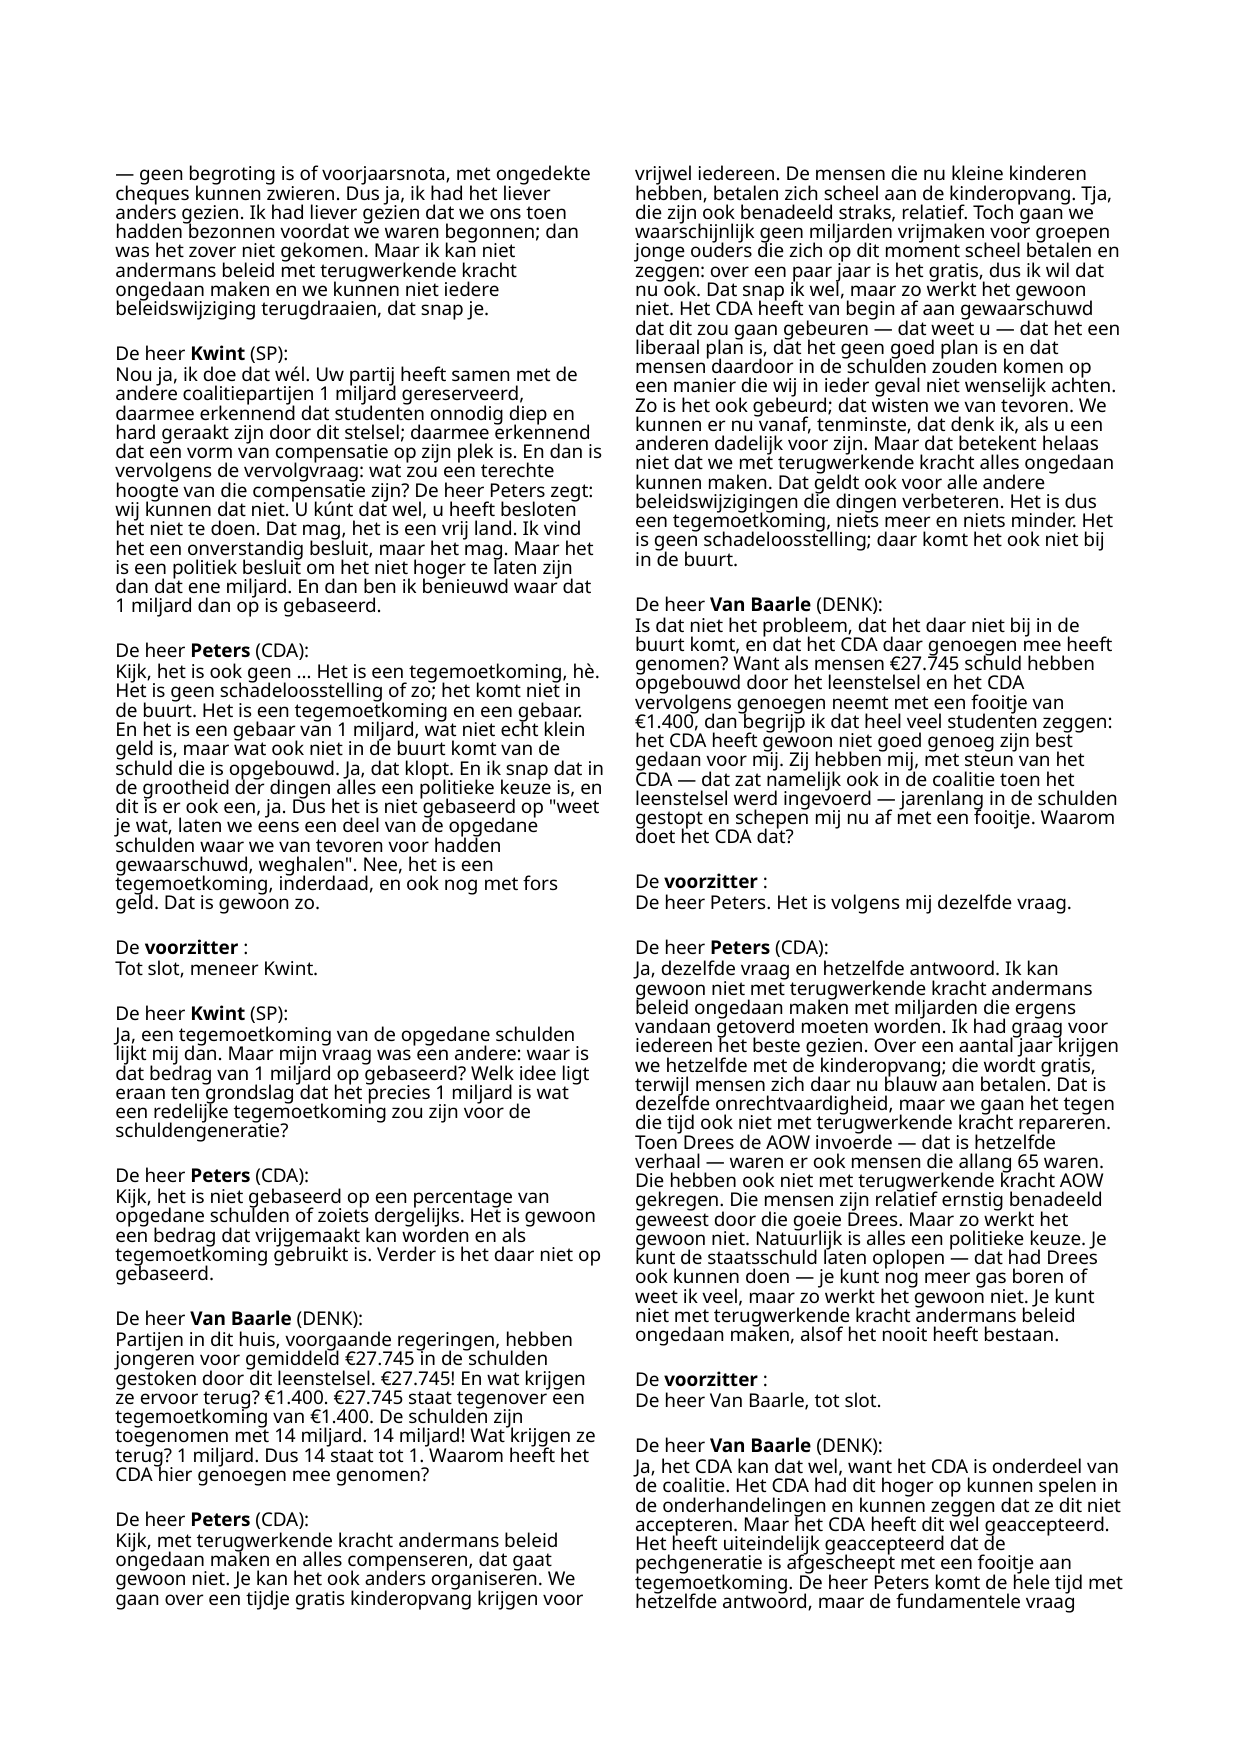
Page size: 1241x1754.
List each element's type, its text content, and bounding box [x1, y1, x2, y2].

text vrijwel iedereen. De mensen die nu kleine kinderen hebben, betalen zich scheel aan de kinderopvang. Tja, die zijn ook benadeeld straks, relatief. Toch gaan we waarschijnlijk geen miljarden vrijmaken voor groepen jonge ouders die zich op dit moment scheel betalen en zeggen: over een paar jaar is het gratis, dus ik wil dat nu ook. Dat snap ik wel, maar zo werkt het gewoon niet. Het CDA heeft van begin af aan gewaarschuwd dat dit zou gaan gebeuren — dat weet u — dat het een liberaal plan is, dat het geen goed plan is en dat mensen daardoor in de schulden zouden komen op een manier die wij in ieder geval niet wenselijk achten. Zo is het ook gebeurd; dat wisten we van tevoren. We kunnen er nu vanaf, tenminste, dat denk ik, als u een anderen dadelijk voor zijn. Maar dat betekent helaas niet dat we met terugwerkende kracht alles ongedaan kunnen maken. Dat geldt ook voor alle andere beleidswijzigingen die dingen verbeteren. Het is dus een tegemoetkoming, niets meer en niets minder. Het is geen schadeloosstelling; daar komt het ook niet bij in de buurt. [635, 165, 1125, 570]
text Kijk, het is ook geen … Het is een tegemoetkoming, hè. Het is geen schadeloosstelling of zo; het komt niet in de buurt. Het is een tegemoetkoming en een gebaar. En het is een gebaar van 1 miljard, wat niet echt klein geld is, maar wat ook niet in de buurt komt van de schuld die is opgebouwd. Ja, dat klopt. En ik snap dat in de grootheid der dingen alles een politieke keuze is, en dit is er ook een, ja. Dus het is niet gebaseerd op "weet je wat, laten we eens een deel van de opgedane schulden waar we van tevoren voor hadden gewaarschuwd, weghalen". Nee, het is een tegemoetkoming, inderdaad, en ook nog met fors geld. Dat is gewoon zo. [115, 663, 605, 914]
text Partijen in dit huis, voorgaande regeringen, hebben jongeren voor gemiddeld €27.745 in de schulden gestoken door dit leenstelsel. €27.745! En wat krijgen ze ervoor terug? €1.400. €27.745 staat tegenover een tegemoetkoming van €1.400. De schulden zijn toegenomen met 14 miljard. 14 miljard! Wat krijgen ze terug? 1 miljard. Dus 14 staat tot 1. Waarom heeft het CDA hier genoegen mee genomen? [115, 1331, 605, 1485]
text De heer Van Baarle (DENK): [635, 1432, 1125, 1458]
text Ja, een tegemoetkoming van de opgedane schulden lijkt mij dan. Maar mijn vraag was een andere: waar is dat bedrag van 1 miljard op gebaseerd? Welk idee ligt eraan ten grondslag dat het precies 1 miljard is wat een redelijke tegemoetkoming zou zijn voor de schuldengeneratie? [115, 1026, 605, 1142]
text De voorzitter : [635, 869, 1125, 894]
text De heer Kwint (SP): [115, 1000, 605, 1026]
text Tot slot, meneer Kwint. [115, 960, 605, 979]
text Ja, dezelfde vraag en hetzelfde antwoord. Ik kan gewoon niet met terugwerkende kracht andermans beleid ongedaan maken met miljarden die ergens vandaan getoverd moeten worden. Ik had graag voor iedereen het beste gezien. Over een aantal jaar krijgen we hetzelfde met de kinderopvang; die wordt gratis, terwijl mensen zich daar nu blauw aan betalen. Dat is dezelfde onrechtvaardigheid, maar we gaan het tegen die tijd ook niet met terugwerkende kracht repareren. Toen Drees de AOW invoerde — dat is hetzelfde verhaal — waren er ook mensen die allang 65 waren. Die hebben ook niet met terugwerkende kracht AOW gekregen. Die mensen zijn relatief ernstig benadeeld geweest door die goeie Drees. Maar zo werkt het gewoon niet. Natuurlijk is alles een politieke keuze. Je kunt de staatsschuld laten oplopen — dat had Drees ook kunnen doen — je kunt nog meer gas boren of weet ik veel, maar zo werkt het gewoon niet. Je kunt niet met terugwerkende kracht andermans beleid ongedaan maken, alsof het nooit heeft bestaan. [635, 960, 1125, 1346]
text De heer Kwint (SP): [115, 340, 605, 366]
text De heer Peters. Het is volgens mij dezelfde vraag. [635, 894, 1125, 914]
text Kijk, met terugwerkende kracht andermans beleid ongedaan maken en alles compenseren, dat gaat gewoon niet. Je kan het ook anders organiseren. We gaan over een tijdje gratis kinderopvang krijgen voor [115, 1532, 605, 1609]
text De heer Van Baarle (DENK): [635, 591, 1125, 617]
text De heer Peters (CDA): [115, 1162, 605, 1188]
text Nou ja, ik doe dat wél. Uw partij heeft samen met de andere coalitiepartijen 1 miljard gereserveerd, daarmee erkennend dat studenten onnodig diep en hard geraakt zijn door dit stelsel; daarmee erkennend dat een vorm van compensatie op zijn plek is. En dan is vervolgens de vervolgvraag: wat zou een terechte hoogte van die compensatie zijn? De heer Peters zegt: wij kunnen dat niet. U kúnt dat wel, u heeft besloten het niet te doen. Dat mag, het is een vrij land. Ik vind het een onverstandig besluit, maar het mag. Maar het is een politiek besluit om het niet hoger te laten zijn dan dat ene miljard. En dan ben ik benieuwd waar dat 1 miljard dan op is gebaseerd. [115, 366, 605, 617]
text Kijk, het is niet gebaseerd op een percentage van opgedane schulden of zoiets dergelijks. Het is gewoon een bedrag dat vrijgemaakt kan worden en als tegemoetkoming gebruikt is. Verder is het daar niet op gebaseerd. [115, 1188, 605, 1284]
text Ja, het CDA kan dat wel, want het CDA is onderdeel van de coalitie. Het CDA had dit hoger op kunnen spelen in de onderhandelingen en kunnen zeggen dat ze dit niet accepteren. Maar het CDA heeft dit wel geaccepteerd. Het heeft uiteindelijk geaccepteerd dat de pechgeneratie is afgescheept met een fooitje aan tegemoetkoming. De heer Peters komt de hele tijd met hetzelfde antwoord, maar de fundamentele vraag [635, 1458, 1125, 1612]
text De voorzitter : [115, 934, 605, 960]
text De heer Van Baarle, tot slot. [635, 1392, 1125, 1411]
text De heer Peters (CDA): [635, 934, 1125, 960]
text — geen begroting is of voorjaarsnota, met ongedekte cheques kunnen zwieren. Dus ja, ik had het liever anders gezien. Ik had liever gezien dat we ons toen hadden bezonnen voordat we waren begonnen; dan was het zover niet gekomen. Maar ik kan niet andermans beleid met terugwerkende kracht ongedaan maken en we kunnen niet iedere beleidswijziging terugdraaien, dat snap je. [115, 165, 605, 319]
text Is dat niet het probleem, dat het daar niet bij in de buurt komt, en dat het CDA daar genoegen mee heeft genomen? Want als mensen €27.745 schuld hebben opgebouwd door het leenstelsel en het CDA vervolgens genoegen neemt met een fooitje van €1.400, dan begrijp ik dat heel veel studenten zeggen: het CDA heeft gewoon niet goed genoeg zijn best gedaan voor mij. Zij hebben mij, met steun van het CDA — dat zat namelijk ook in de coalitie toen het leenstelsel werd ingevoerd — jarenlang in de schulden gestopt en schepen mij nu af met een fooitje. Waarom doet het CDA dat? [635, 617, 1125, 848]
text De heer Peters (CDA): [115, 637, 605, 663]
text De heer Van Baarle (DENK): [115, 1305, 605, 1331]
text De voorzitter : [635, 1366, 1125, 1392]
text De heer Peters (CDA): [115, 1506, 605, 1532]
